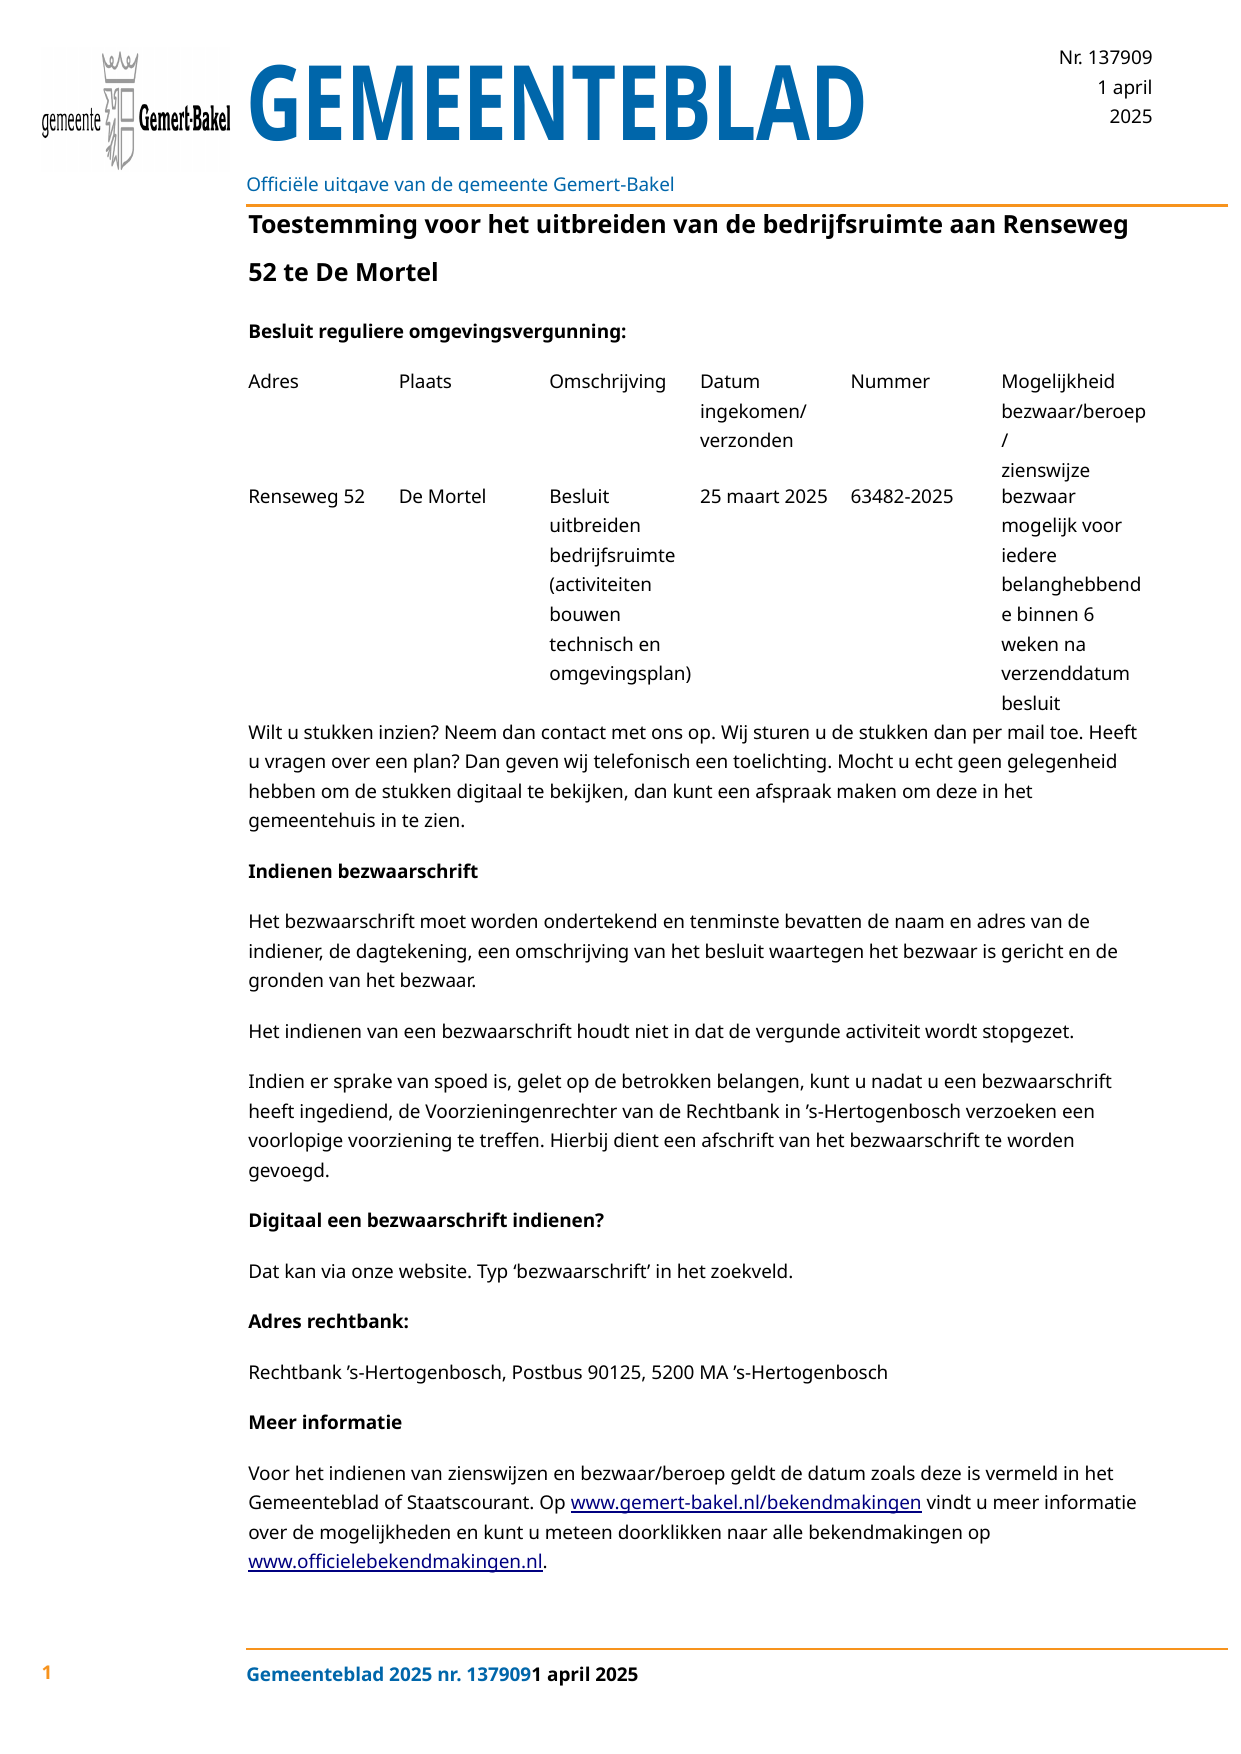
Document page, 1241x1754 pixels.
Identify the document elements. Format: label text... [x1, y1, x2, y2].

text Het indienen van een bezwaarschrift houdt niet in dat de vergunde activiteit wordt stopgezet. [248, 1018, 1152, 1044]
table_header Nummer [850, 369, 1001, 483]
table_header Omschrijving [549, 369, 700, 483]
text Toestemming voor het uitbreiden van de bedrijfsruimte aan Renseweg 52 te De Mortel [248, 207, 1152, 288]
table_header Adres [248, 369, 398, 483]
table_cell bezwaar mogelijk voor iedere belanghebbende binnen 6 weken na verzenddatum besluit [1001, 483, 1152, 716]
text Indienen bezwaarschrift [248, 858, 1152, 884]
text Digitaal een bezwaarschrift indienen? [248, 1208, 1152, 1233]
text Wilt u stukken inzien? Neem dan contact met ons op. Wij sturen u de stukken dan per mail toe. Heeft u vragen over een plan? Dan geven wij telefonisch een toelichting. Mocht u echt geen gelegenheid hebben om de stukken digitaal te bekijken, dan kunt een afspraak maken om deze in het gemeentehuis in te zien. [248, 719, 1152, 833]
text Besluit reguliere omgevingsvergunning: [248, 318, 1152, 344]
text Het bezwaarschrift moet worden ondertekend en tenminste bevatten de naam en adres van de indiener, de dagtekening, een omschrijving van het besluit waartegen het bezwaar is gericht en de gronden van het bezwaar. [248, 908, 1152, 993]
table_header Mogelijkheid bezwaar/beroep/ zienswijze [1001, 369, 1152, 483]
text Dat kan via onze website. Typ ‘bezwaarschrift’ in het zoekveld. [248, 1258, 1152, 1284]
table_cell Renseweg 52 [248, 483, 398, 716]
table_header Plaats [399, 369, 549, 483]
text Meer informatie [248, 1409, 1152, 1435]
table_cell 63482-2025 [850, 483, 1001, 716]
table_header Datum ingekomen/ verzonden [700, 369, 850, 483]
text Rechtbank ’s-Hertogenbosch, Postbus 90125, 5200 MA ’s-Hertogenbosch [248, 1359, 1152, 1385]
table_cell Besluit uitbreiden bedrijfsruimte (activiteiten bouwen technisch en omgevingsplan) [549, 483, 700, 716]
picture [41, 47, 231, 172]
table_cell De Mortel [399, 483, 549, 716]
table_cell 25 maart 2025 [700, 483, 850, 716]
text Adres rechtbank: [248, 1308, 1152, 1334]
text Voor het indienen van zienswijzen en bezwaar/beroep geldt de datum zoals deze is vermeld in het Gemeenteblad of Staatscourant. Op www.gemert-bakel.nl/bekendmakingen vindt u meer informatie over de mogelijkheden en kunt u meteen doorklikken naar alle bekendmakingen op www.officielebekendmakingen.nl. [248, 1460, 1152, 1574]
text Indien er sprake van spoed is, gelet op de betrokken belangen, kunt u nadat u een bezwaarschrift heeft ingediend, de Voorzieningenrechter van de Rechtbank in ’s-Hertogenbosch verzoeken een voorlopige voorziening te treffen. Hierbij dient een afschrift van het bezwaarschrift te worden gevoegd. [248, 1068, 1152, 1183]
